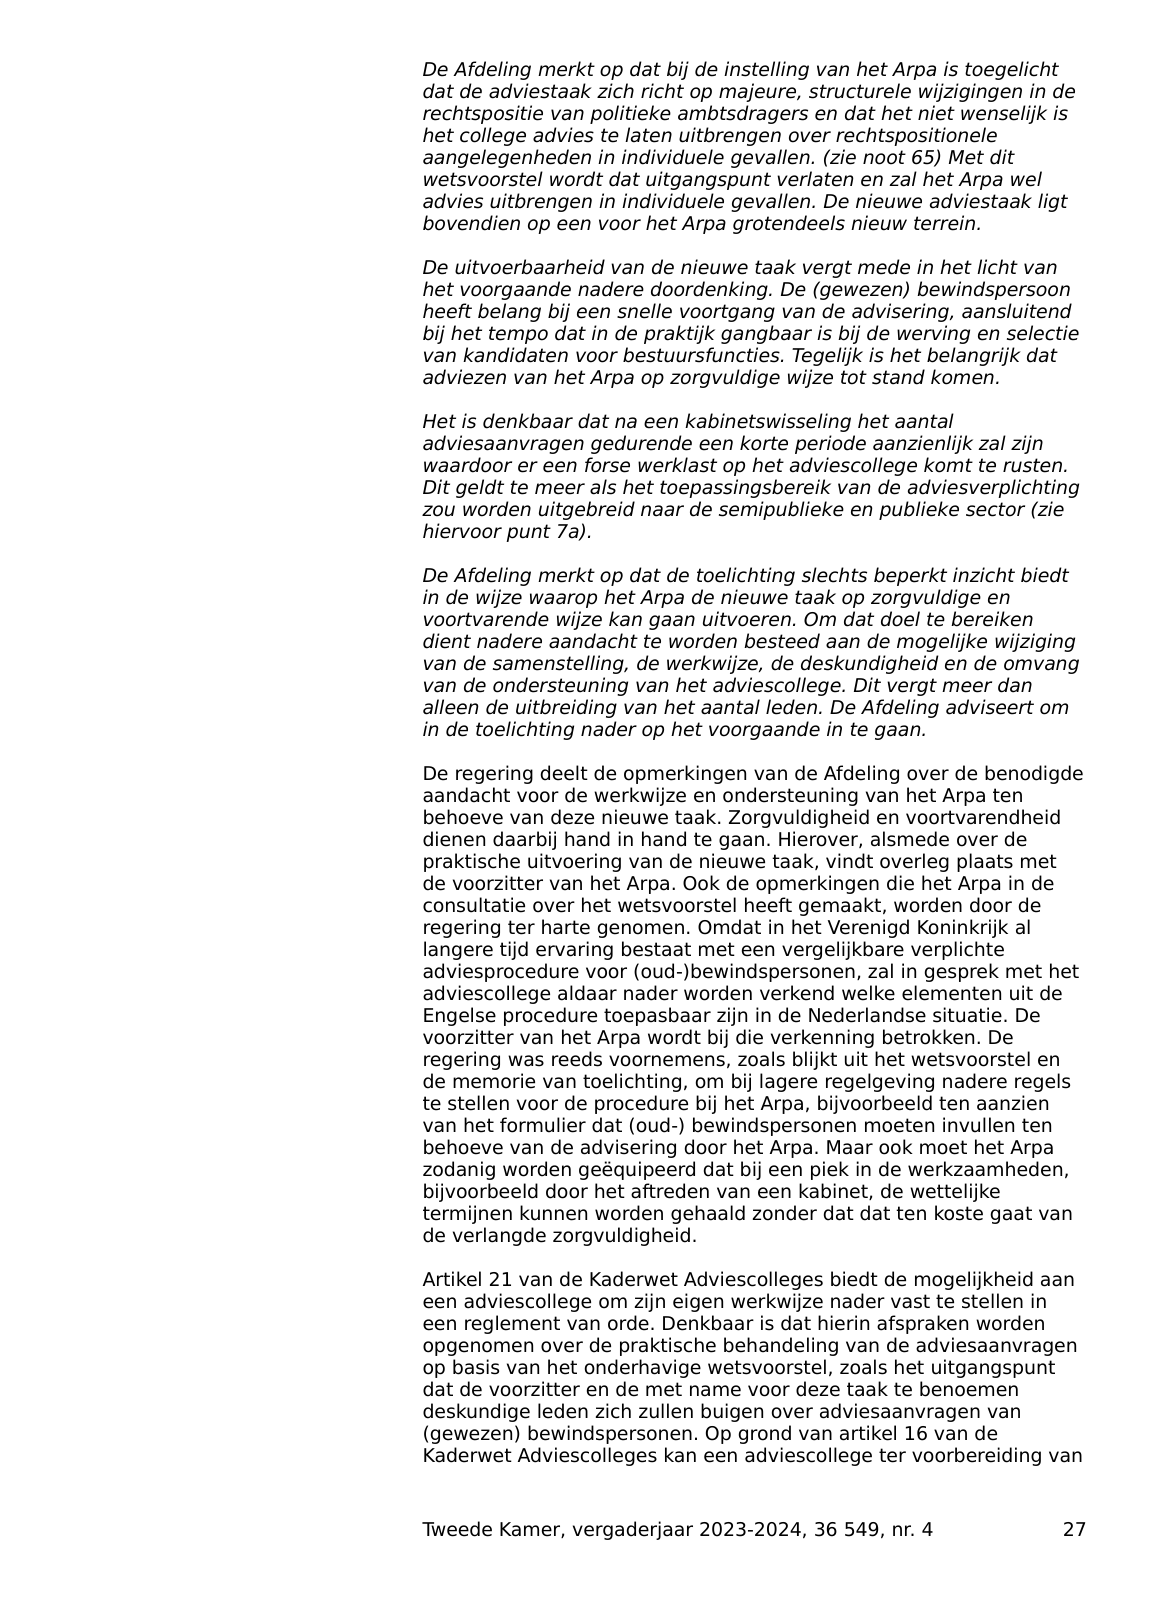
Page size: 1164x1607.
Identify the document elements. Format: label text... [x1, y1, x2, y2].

text De Afdeling merkt op dat de toelichting slechts beperkt inzicht biedt in de wijze waarop het Arpa de nieuwe taak op zorgvuldige en voortvarende wijze kan gaan uitvoeren. Om dat doel te bereiken dient nadere aandacht te worden besteed aan de mogelijke wijziging van de samenstelling, de werkwijze, de deskundigheid en de omvang van de ondersteuning van het adviescollege. Dit vergt meer dan alleen de uitbreiding van het aantal leden. De Afdeling adviseert om in de toelichting nader op het voorgaande in te gaan. [422, 565, 1087, 741]
text De Afdeling merkt op dat bij de instelling van het Arpa is toegelicht dat de adviestaak zich richt op majeure, structurele wijzigingen in de rechtspositie van politieke ambtsdragers en dat het niet wenselijk is het college advies te laten uitbrengen over rechtspositionele aangelegenheden in individuele gevallen. (zie noot 65) Met dit wetsvoorstel wordt dat uitgangspunt verlaten en zal het Arpa wel advies uitbrengen in individuele gevallen. De nieuwe adviestaak ligt bovendien op een voor het Arpa grotendeels nieuw terrein. [422, 59, 1087, 235]
text Artikel 21 van de Kaderwet Adviescolleges biedt de mogelijkheid aan een adviescollege om zijn eigen werkwijze nader vast te stellen in een reglement van orde. Denkbaar is dat hierin afspraken worden opgenomen over de praktische behandeling van de adviesaanvragen op basis van het onderhavige wetsvoorstel, zoals het uitgangspunt dat de voorzitter en de met name voor deze taak te benoemen deskundige leden zich zullen buigen over adviesaanvragen van (gewezen) bewindspersonen. Op grond van artikel 16 van de Kaderwet Adviescolleges kan een adviescollege ter voorbereiding van [422, 1269, 1087, 1467]
text De regering deelt de opmerkingen van de Afdeling over de benodigde aandacht voor de werkwijze en ondersteuning van het Arpa ten behoeve van deze nieuwe taak. Zorgvuldigheid en voortvarendheid dienen daarbij hand in hand te gaan. Hierover, alsmede over de praktische uitvoering van de nieuwe taak, vindt overleg plaats met de voorzitter van het Arpa. Ook de opmerkingen die het Arpa in de consultatie over het wetsvoorstel heeft gemaakt, worden door de regering ter harte genomen. Omdat in het Verenigd Koninkrijk al langere tijd ervaring bestaat met een vergelijkbare verplichte adviesprocedure voor (oud-)bewindspersonen, zal in gesprek met het adviescollege aldaar nader worden verkend welke elementen uit de Engelse procedure toepasbaar zijn in de Nederlandse situatie. De voorzitter van het Arpa wordt bij die verkenning betrokken. De regering was reeds voornemens, zoals blijkt uit het wetsvoorstel en de memorie van toelichting, om bij lagere regelgeving nadere regels te stellen voor de procedure bij het Arpa, bijvoorbeeld ten aanzien van het formulier dat (oud-) bewindspersonen moeten invullen ten behoeve van de advisering door het Arpa. Maar ook moet het Arpa zodanig worden geëquipeerd dat bij een piek in de werkzaamheden, bijvoorbeeld door het aftreden van een kabinet, de wettelijke termijnen kunnen worden gehaald zonder dat dat ten koste gaat van de verlangde zorgvuldigheid. [422, 763, 1087, 1247]
text De uitvoerbaarheid van de nieuwe taak vergt mede in het licht van het voorgaande nadere doordenking. De (gewezen) bewindspersoon heeft belang bij een snelle voortgang van de advisering, aansluitend bij het tempo dat in de praktijk gangbaar is bij de werving en selectie van kandidaten voor bestuursfuncties. Tegelijk is het belangrijk dat adviezen van het Arpa op zorgvuldige wijze tot stand komen. [422, 257, 1087, 389]
text Het is denkbaar dat na een kabinetswisseling het aantal adviesaanvragen gedurende een korte periode aanzienlijk zal zijn waardoor er een forse werklast op het adviescollege komt te rusten. Dit geldt te meer als het toepassingsbereik van de adviesverplichting zou worden uitgebreid naar de semipublieke en publieke sector (zie hiervoor punt 7a). [422, 411, 1087, 543]
